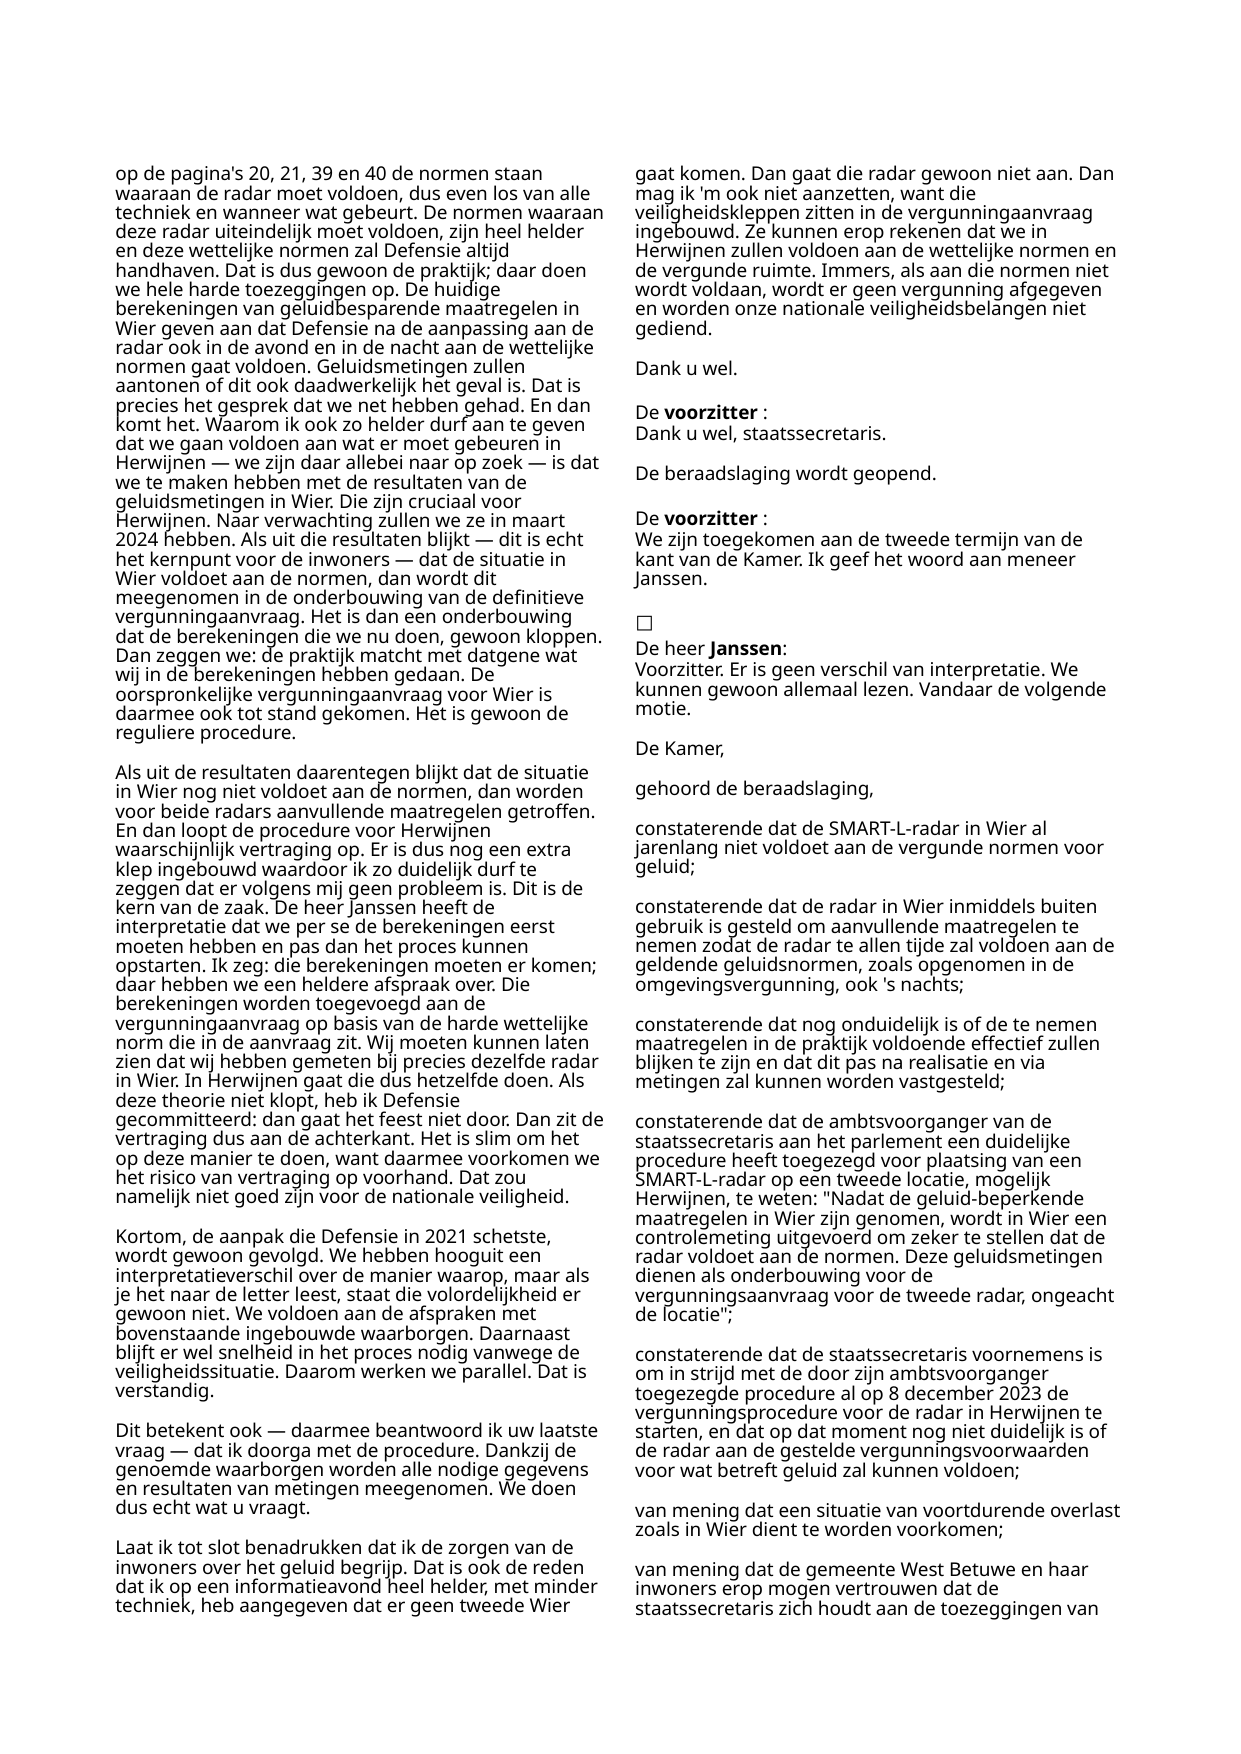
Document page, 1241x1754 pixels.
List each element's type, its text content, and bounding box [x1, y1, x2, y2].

text constaterende dat nog onduidelijk is of de te nemen maatregelen in de praktijk voldoende effectief zullen blijken te zijn en dat dit pas na realisatie en via metingen zal kunnen worden vastgesteld; [635, 1016, 1125, 1093]
text van mening dat de gemeente West Betuwe en haar inwoners erop mogen vertrouwen dat de staatssecretaris zich houdt aan de toezeggingen van [635, 1561, 1125, 1619]
text De Kamer, [635, 740, 1125, 759]
text De voorzitter : [635, 506, 1125, 531]
text We zijn toegekomen aan de tweede termijn van de kant van de Kamer. Ik geef het woord aan meneer Janssen. [635, 531, 1125, 589]
text constaterende dat de radar in Wier inmiddels buiten gebruik is gesteld om aanvullende maatregelen te nemen zodat de radar te allen tijde zal voldoen aan de geldende geluidsnormen, zoals opgenomen in de omgevingsvergunning, ook 's nachts; [635, 898, 1125, 995]
text De beraadslaging wordt geopend. [635, 465, 1125, 485]
text constaterende dat de SMART-L-radar in Wier al jarenlang niet voldoet aan de vergunde normen voor geluid; [635, 820, 1125, 878]
text Laat ik tot slot benadrukken dat ik de zorgen van de inwoners over het geluid begrijp. Dat is ook de reden dat ik op een informatieavond heel helder, met minder techniek, heb aangegeven dat er geen tweede Wier [115, 1539, 605, 1616]
text van mening dat een situatie van voortdurende overlast zoals in Wier dient te worden voorkomen; [635, 1502, 1125, 1540]
text op de pagina's 20, 21, 39 en 40 de normen staan waaraan de radar moet voldoen, dus even los van alle techniek en wanneer wat gebeurt. De normen waaraan deze radar uiteindelijk moet voldoen, zijn heel helder en deze wettelijke normen zal Defensie altijd handhaven. Dat is dus gewoon de praktijk; daar doen we hele harde toezeggingen op. De huidige berekeningen van geluidbesparende maatregelen in Wier geven aan dat Defensie na de aanpassing aan de radar ook in de avond en in de nacht aan de wettelijke normen gaat voldoen. Geluidsmetingen zullen aantonen of dit ook daadwerkelijk het geval is. Dat is precies het gesprek dat we net hebben gehad. En dan komt het. Waarom ik ook zo helder durf aan te geven dat we gaan voldoen aan wat er moet gebeuren in Herwijnen — we zijn daar allebei naar op zoek — is dat we te maken hebben met de resultaten van de geluidsmetingen in Wier. Die zijn cruciaal voor Herwijnen. Naar verwachting zullen we ze in maart 2024 hebben. Als uit die resultaten blijkt — dit is echt het kernpunt voor de inwoners — dat de situatie in Wier voldoet aan de normen, dan wordt dit meegenomen in de onderbouwing van de definitieve vergunningaanvraag. Het is dan een onderbouwing dat de berekeningen die we nu doen, gewoon kloppen. Dan zeggen we: de praktijk matcht met datgene wat wij in de berekeningen hebben gedaan. De oorspronkelijke vergunningaanvraag voor Wier is daarmee ook tot stand gekomen. Het is gewoon de reguliere procedure. [115, 165, 605, 743]
text De voorzitter : [635, 399, 1125, 425]
text Dank u wel, staatssecretaris. [635, 425, 1125, 444]
text ⬜ [635, 610, 1125, 636]
text Dit betekent ook — daarmee beantwoord ik uw laatste vraag — dat ik doorga met de procedure. Dankzij de genoemde waarborgen worden alle nodige gegevens en resultaten van metingen meegenomen. We doen dus echt wat u vraagt. [115, 1422, 605, 1519]
text gaat komen. Dan gaat die radar gewoon niet aan. Dan mag ik 'm ook niet aanzetten, want die veiligheidskleppen zitten in de vergunningaanvraag ingebouwd. Ze kunnen erop rekenen dat we in Herwijnen zullen voldoen aan de wettelijke normen en de vergunde ruimte. Immers, als aan die normen niet wordt voldaan, wordt er geen vergunning afgegeven en worden onze nationale veiligheidsbelangen niet gediend. [635, 165, 1125, 339]
text Dank u wel. [635, 359, 1125, 379]
text constaterende dat de ambtsvoorganger van de staatssecretaris aan het parlement een duidelijke procedure heeft toegezegd voor plaatsing van een SMART-L-radar op een tweede locatie, mogelijk Herwijnen, te weten: "Nadat de geluid-beperkende maatregelen in Wier zijn genomen, wordt in Wier een controlemeting uitgevoerd om zeker te stellen dat de radar voldoet aan de normen. Deze geluidsmetingen dienen als onderbouwing voor de vergunningsaanvraag voor de tweede radar, ongeacht de locatie"; [635, 1113, 1125, 1325]
text Voorzitter. Er is geen verschil van interpretatie. We kunnen gewoon allemaal lezen. Vandaar de volgende motie. [635, 661, 1125, 719]
text Kortom, de aanpak die Defensie in 2021 schetste, wordt gewoon gevolgd. We hebben hooguit een interpretatieverschil over de manier waarop, maar als je het naar de letter leest, staat die volordelijkheid er gewoon niet. We voldoen aan de afspraken met bovenstaande ingebouwde waarborgen. Daarnaast blijft er wel snelheid in het proces nodig vanwege de veiligheidssituatie. Daarom werken we parallel. Dat is verstandig. [115, 1228, 605, 1402]
text gehoord de beraadslaging, [635, 780, 1125, 799]
text De heer Janssen: [635, 636, 1125, 661]
text Als uit de resultaten daarentegen blijkt dat de situatie in Wier nog niet voldoet aan de normen, dan worden voor beide radars aanvullende maatregelen getroffen. En dan loopt de procedure voor Herwijnen waarschijnlijk vertraging op. Er is dus nog een extra klep ingebouwd waardoor ik zo duidelijk durf te zeggen dat er volgens mij geen probleem is. Dit is de kern van de zaak. De heer Janssen heeft de interpretatie dat we per se de berekeningen eerst moeten hebben en pas dan het proces kunnen opstarten. Ik zeg: die berekeningen moeten er komen; daar hebben we een heldere afspraak over. Die berekeningen worden toegevoegd aan de vergunningaanvraag op basis van de harde wettelijke norm die in de aanvraag zit. Wij moeten kunnen laten zien dat wij hebben gemeten bij precies dezelfde radar in Wier. In Herwijnen gaat die dus hetzelfde doen. Als deze theorie niet klopt, heb ik Defensie gecommitteerd: dan gaat het feest niet door. Dan zit de vertraging dus aan de achterkant. Het is slim om het op deze manier te doen, want daarmee voorkomen we het risico van vertraging op voorhand. Dat zou namelijk niet goed zijn voor de nationale veiligheid. [115, 764, 605, 1207]
text constaterende dat de staatssecretaris voornemens is om in strijd met de door zijn ambtsvoorganger toegezegde procedure al op 8 december 2023 de vergunningsprocedure voor de radar in Herwijnen te starten, en dat op dat moment nog niet duidelijk is of de radar aan de gestelde vergunningsvoorwaarden voor wat betreft geluid zal kunnen voldoen; [635, 1346, 1125, 1481]
